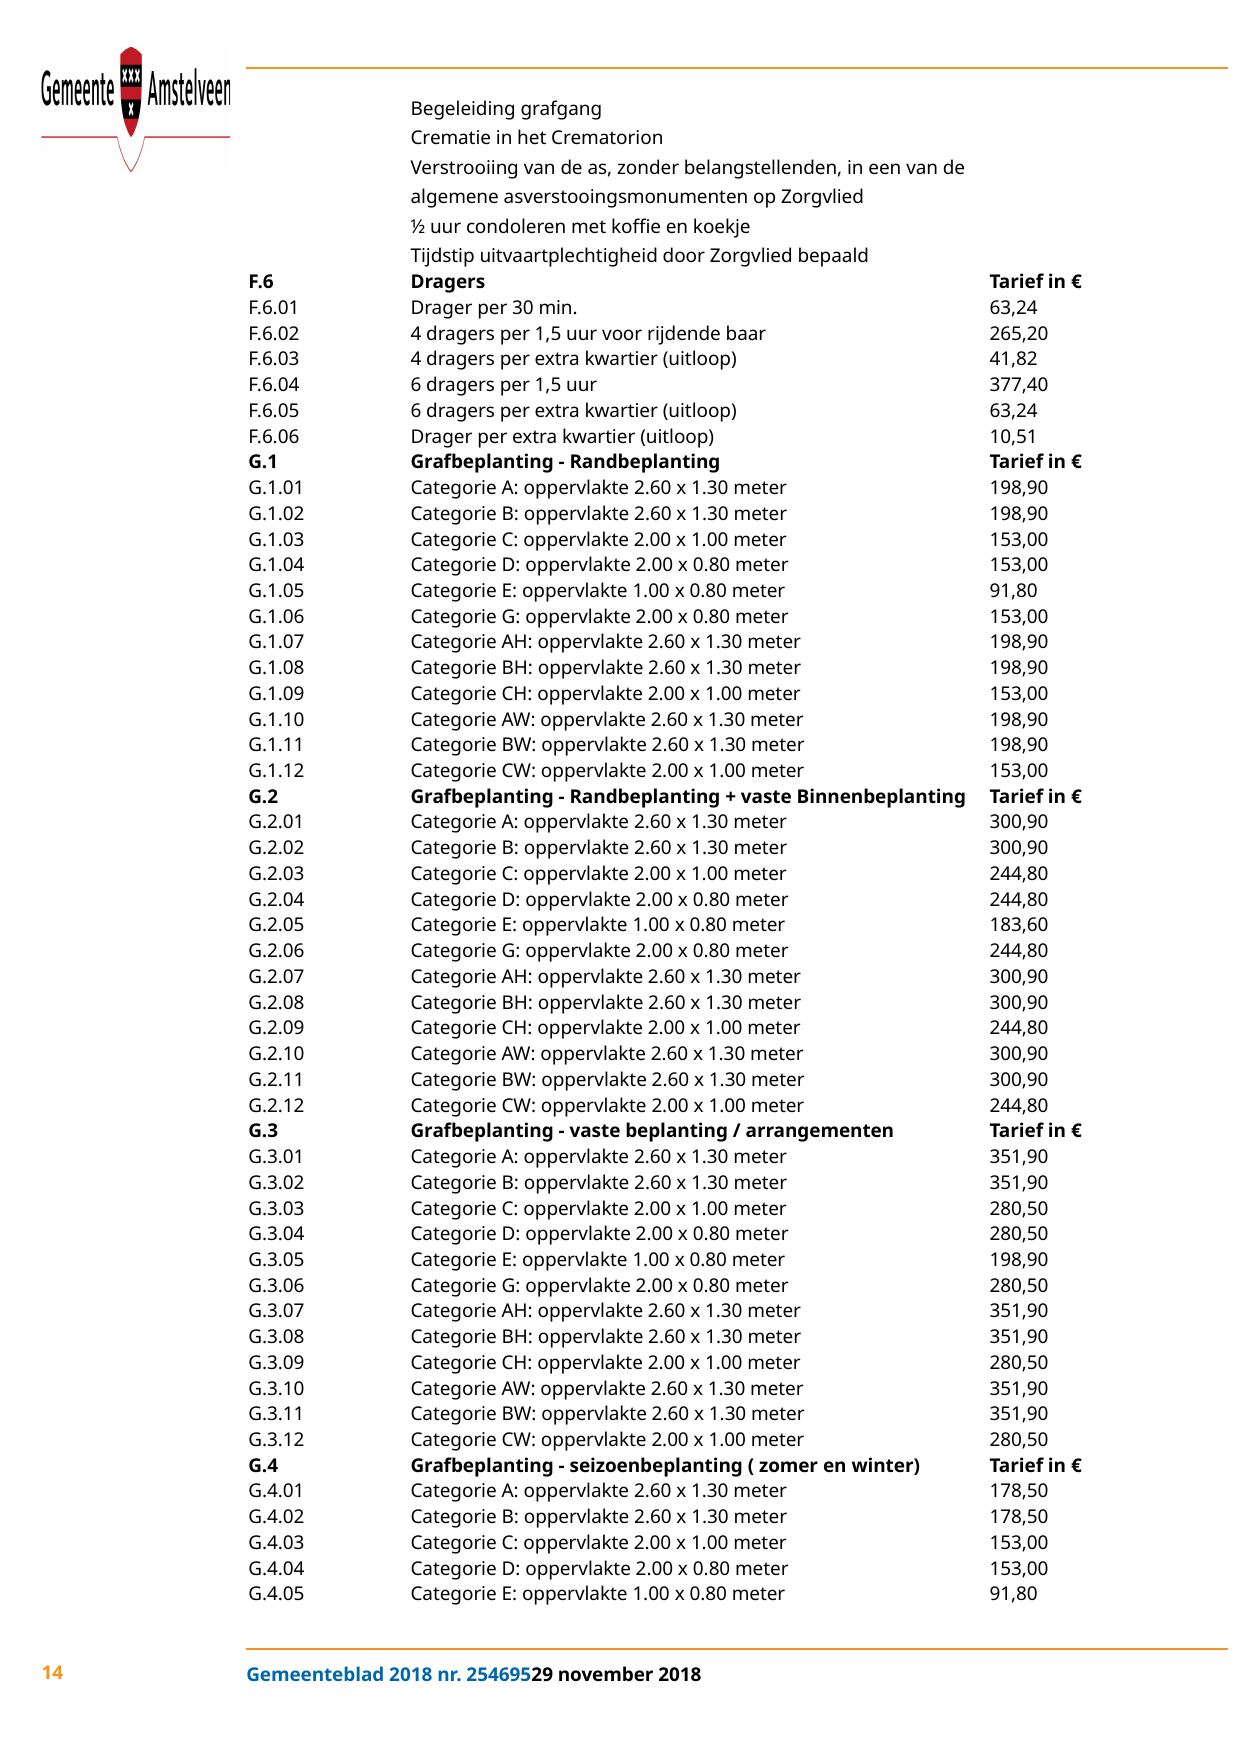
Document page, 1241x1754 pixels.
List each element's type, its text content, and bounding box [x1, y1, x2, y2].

table_cell Categorie D: oppervlakte 2.00 x 0.80 meter [410, 1555, 989, 1581]
table_cell Categorie AH: oppervlakte 2.60 x 1.30 meter [410, 1298, 989, 1323]
table_cell Categorie CH: oppervlakte 2.00 x 1.00 meter [410, 1015, 989, 1040]
table_cell Categorie B: oppervlakte 2.60 x 1.30 meter [410, 1169, 989, 1195]
table_cell 300,90 [989, 989, 1152, 1014]
table_cell Tarief in € [989, 783, 1152, 809]
table_cell 300,90 [989, 809, 1152, 834]
table_cell 198,90 [989, 1246, 1152, 1272]
table_cell Categorie A: oppervlakte 2.60 x 1.30 meter [410, 809, 989, 834]
table_cell Grafbeplanting - vaste beplanting / arrangementen [410, 1118, 989, 1143]
table_cell G.3.11 [248, 1401, 410, 1426]
table_cell Categorie D: oppervlakte 2.00 x 0.80 meter [410, 1220, 989, 1246]
table_cell 10,51 [989, 423, 1152, 448]
table_cell 153,00 [989, 526, 1152, 551]
table_cell G.1.06 [248, 603, 410, 629]
table_cell 280,50 [989, 1272, 1152, 1298]
table_cell F.6.06 [248, 423, 410, 448]
table_cell G.1.04 [248, 551, 410, 577]
table_cell Categorie G: oppervlakte 2.00 x 0.80 meter [410, 1272, 989, 1298]
table_cell G.1.08 [248, 654, 410, 680]
table_cell 377,40 [989, 371, 1152, 397]
table_cell 244,80 [989, 860, 1152, 886]
table_cell G.1.11 [248, 732, 410, 757]
table_cell Categorie AW: oppervlakte 2.60 x 1.30 meter [410, 1375, 989, 1401]
table_cell 351,90 [989, 1401, 1152, 1426]
table_cell Drager per extra kwartier (uitloop) [410, 423, 989, 448]
table_cell Categorie BW: oppervlakte 2.60 x 1.30 meter [410, 1401, 989, 1426]
table_cell [248, 95, 410, 268]
table_cell Tarief in € [989, 269, 1152, 294]
table_cell 153,00 [989, 603, 1152, 629]
table_cell G.3.07 [248, 1298, 410, 1323]
table_cell Categorie AW: oppervlakte 2.60 x 1.30 meter [410, 706, 989, 732]
table_cell 300,90 [989, 963, 1152, 989]
table_cell G.1.03 [248, 526, 410, 551]
table_cell Categorie AH: oppervlakte 2.60 x 1.30 meter [410, 629, 989, 654]
table_cell Categorie CH: oppervlakte 2.00 x 1.00 meter [410, 680, 989, 706]
table_cell G.2.08 [248, 989, 410, 1014]
table_cell 198,90 [989, 474, 1152, 500]
table_cell 280,50 [989, 1426, 1152, 1452]
table_cell 91,80 [989, 1581, 1152, 1606]
table_cell Tarief in € [989, 1452, 1152, 1478]
table_cell 198,90 [989, 732, 1152, 757]
table_cell F.6.04 [248, 371, 410, 397]
table_cell Categorie CW: oppervlakte 2.00 x 1.00 meter [410, 1426, 989, 1452]
table_cell Categorie E: oppervlakte 1.00 x 0.80 meter [410, 1246, 989, 1272]
table_cell Categorie E: oppervlakte 1.00 x 0.80 meter [410, 577, 989, 603]
table_cell G.1.10 [248, 706, 410, 732]
table_cell Categorie A: oppervlakte 2.60 x 1.30 meter [410, 1478, 989, 1503]
table_cell Grafbeplanting - Randbeplanting + vaste Binnenbeplanting [410, 783, 989, 809]
table_cell Dragers [410, 269, 989, 294]
table_cell 244,80 [989, 1015, 1152, 1040]
table_cell Categorie CH: oppervlakte 2.00 x 1.00 meter [410, 1349, 989, 1375]
table_cell 351,90 [989, 1169, 1152, 1195]
table_cell G.2.10 [248, 1040, 410, 1066]
table_cell Categorie C: oppervlakte 2.00 x 1.00 meter [410, 1195, 989, 1220]
table_cell G.1.07 [248, 629, 410, 654]
table_cell Categorie AW: oppervlakte 2.60 x 1.30 meter [410, 1040, 989, 1066]
table_cell G.3.02 [248, 1169, 410, 1195]
table_cell G.1.02 [248, 500, 410, 526]
table_cell G.2.03 [248, 860, 410, 886]
table_cell 351,90 [989, 1298, 1152, 1323]
table_cell G.2.01 [248, 809, 410, 834]
table_cell G.4 [248, 1452, 410, 1478]
table_cell Tarief in € [989, 449, 1152, 474]
table_cell G.3.08 [248, 1323, 410, 1349]
table_cell F.6.02 [248, 320, 410, 346]
table_cell Categorie E: oppervlakte 1.00 x 0.80 meter [410, 912, 989, 937]
table_cell Categorie CW: oppervlakte 2.00 x 1.00 meter [410, 1092, 989, 1117]
table_cell 198,90 [989, 629, 1152, 654]
table_cell 244,80 [989, 1092, 1152, 1117]
table_cell Categorie BH: oppervlakte 2.60 x 1.30 meter [410, 989, 989, 1014]
table_cell G.2.05 [248, 912, 410, 937]
table_cell G.2 [248, 783, 410, 809]
table_cell Categorie G: oppervlakte 2.00 x 0.80 meter [410, 938, 989, 963]
table_cell G.2.11 [248, 1066, 410, 1092]
table_cell G.3.12 [248, 1426, 410, 1452]
table_cell Categorie G: oppervlakte 2.00 x 0.80 meter [410, 603, 989, 629]
table_cell 4 dragers per extra kwartier (uitloop) [410, 346, 989, 371]
table_cell 6 dragers per extra kwartier (uitloop) [410, 397, 989, 423]
table_cell 198,90 [989, 654, 1152, 680]
table_cell G.3.03 [248, 1195, 410, 1220]
table_cell G.3.06 [248, 1272, 410, 1298]
table_cell [989, 95, 1152, 268]
table_cell 280,50 [989, 1195, 1152, 1220]
table_cell G.1.01 [248, 474, 410, 500]
table_cell Categorie A: oppervlakte 2.60 x 1.30 meter [410, 474, 989, 500]
table_cell F.6.05 [248, 397, 410, 423]
table_cell 153,00 [989, 551, 1152, 577]
table_cell 300,90 [989, 835, 1152, 860]
table_cell Categorie B: oppervlakte 2.60 x 1.30 meter [410, 1504, 989, 1529]
table_cell Categorie C: oppervlakte 2.00 x 1.00 meter [410, 526, 989, 551]
table_cell F.6.03 [248, 346, 410, 371]
table_cell 41,82 [989, 346, 1152, 371]
table_cell Categorie A: oppervlakte 2.60 x 1.30 meter [410, 1143, 989, 1169]
table_cell 265,20 [989, 320, 1152, 346]
table_cell Categorie BW: oppervlakte 2.60 x 1.30 meter [410, 1066, 989, 1092]
table_cell Categorie CW: oppervlakte 2.00 x 1.00 meter [410, 757, 989, 783]
table_cell 198,90 [989, 706, 1152, 732]
table_cell Categorie B: oppervlakte 2.60 x 1.30 meter [410, 835, 989, 860]
table_cell 153,00 [989, 1555, 1152, 1581]
table_cell Categorie C: oppervlakte 2.00 x 1.00 meter [410, 1529, 989, 1555]
table_cell Categorie BH: oppervlakte 2.60 x 1.30 meter [410, 1323, 989, 1349]
table_cell Tarief in € [989, 1118, 1152, 1143]
table_cell G.3.05 [248, 1246, 410, 1272]
table_cell 178,50 [989, 1504, 1152, 1529]
table_cell 183,60 [989, 912, 1152, 937]
table_cell 280,50 [989, 1220, 1152, 1246]
table_cell Grafbeplanting - seizoenbeplanting ( zomer en winter) [410, 1452, 989, 1478]
picture [41, 47, 231, 172]
table_cell 351,90 [989, 1143, 1152, 1169]
table_cell Categorie AH: oppervlakte 2.60 x 1.30 meter [410, 963, 989, 989]
table_cell G.2.04 [248, 886, 410, 912]
table_cell 153,00 [989, 680, 1152, 706]
table_cell G.1 [248, 449, 410, 474]
table_cell 351,90 [989, 1323, 1152, 1349]
table_cell Begeleiding grafgang Crematie in het Crematorion Verstrooiing van de as, zonder belangstellenden, in een van de algemene asverstooingsmonumenten op Zorgvlied ½ uur condoleren met koffie en koekje Tijdstip uitvaartplechtigheid door Zorgvlied bepaald [410, 95, 989, 268]
table_cell G.4.04 [248, 1555, 410, 1581]
table_cell G.1.09 [248, 680, 410, 706]
table_cell G.3 [248, 1118, 410, 1143]
table_cell G.2.06 [248, 938, 410, 963]
table_cell Categorie BH: oppervlakte 2.60 x 1.30 meter [410, 654, 989, 680]
table_cell Categorie D: oppervlakte 2.00 x 0.80 meter [410, 551, 989, 577]
table_cell Categorie E: oppervlakte 1.00 x 0.80 meter [410, 1581, 989, 1606]
table_cell G.3.01 [248, 1143, 410, 1169]
table_cell 351,90 [989, 1375, 1152, 1401]
table_cell G.4.03 [248, 1529, 410, 1555]
table_cell 244,80 [989, 938, 1152, 963]
table_cell G.4.05 [248, 1581, 410, 1606]
table_cell G.2.09 [248, 1015, 410, 1040]
table_cell Grafbeplanting - Randbeplanting [410, 449, 989, 474]
table_cell 300,90 [989, 1066, 1152, 1092]
table_cell 178,50 [989, 1478, 1152, 1503]
table_cell G.2.12 [248, 1092, 410, 1117]
table_cell G.3.09 [248, 1349, 410, 1375]
table_cell 91,80 [989, 577, 1152, 603]
table_cell G.1.05 [248, 577, 410, 603]
table_cell G.4.01 [248, 1478, 410, 1503]
table_cell Categorie B: oppervlakte 2.60 x 1.30 meter [410, 500, 989, 526]
table_cell Categorie D: oppervlakte 2.00 x 0.80 meter [410, 886, 989, 912]
table_cell G.2.02 [248, 835, 410, 860]
table_cell 63,24 [989, 397, 1152, 423]
table_cell Categorie C: oppervlakte 2.00 x 1.00 meter [410, 860, 989, 886]
table_cell G.3.10 [248, 1375, 410, 1401]
table_cell 153,00 [989, 1529, 1152, 1555]
table_cell 63,24 [989, 294, 1152, 320]
table_cell G.1.12 [248, 757, 410, 783]
table_cell F.6.01 [248, 294, 410, 320]
table_cell Categorie BW: oppervlakte 2.60 x 1.30 meter [410, 732, 989, 757]
table_cell 153,00 [989, 757, 1152, 783]
table_cell G.3.04 [248, 1220, 410, 1246]
table_cell 6 dragers per 1,5 uur [410, 371, 989, 397]
table_cell Drager per 30 min. [410, 294, 989, 320]
table_cell 300,90 [989, 1040, 1152, 1066]
table_cell G.4.02 [248, 1504, 410, 1529]
table_cell 198,90 [989, 500, 1152, 526]
table_cell G.2.07 [248, 963, 410, 989]
table_cell 244,80 [989, 886, 1152, 912]
table_cell 280,50 [989, 1349, 1152, 1375]
table_cell F.6 [248, 269, 410, 294]
table_cell 4 dragers per 1,5 uur voor rijdende baar [410, 320, 989, 346]
